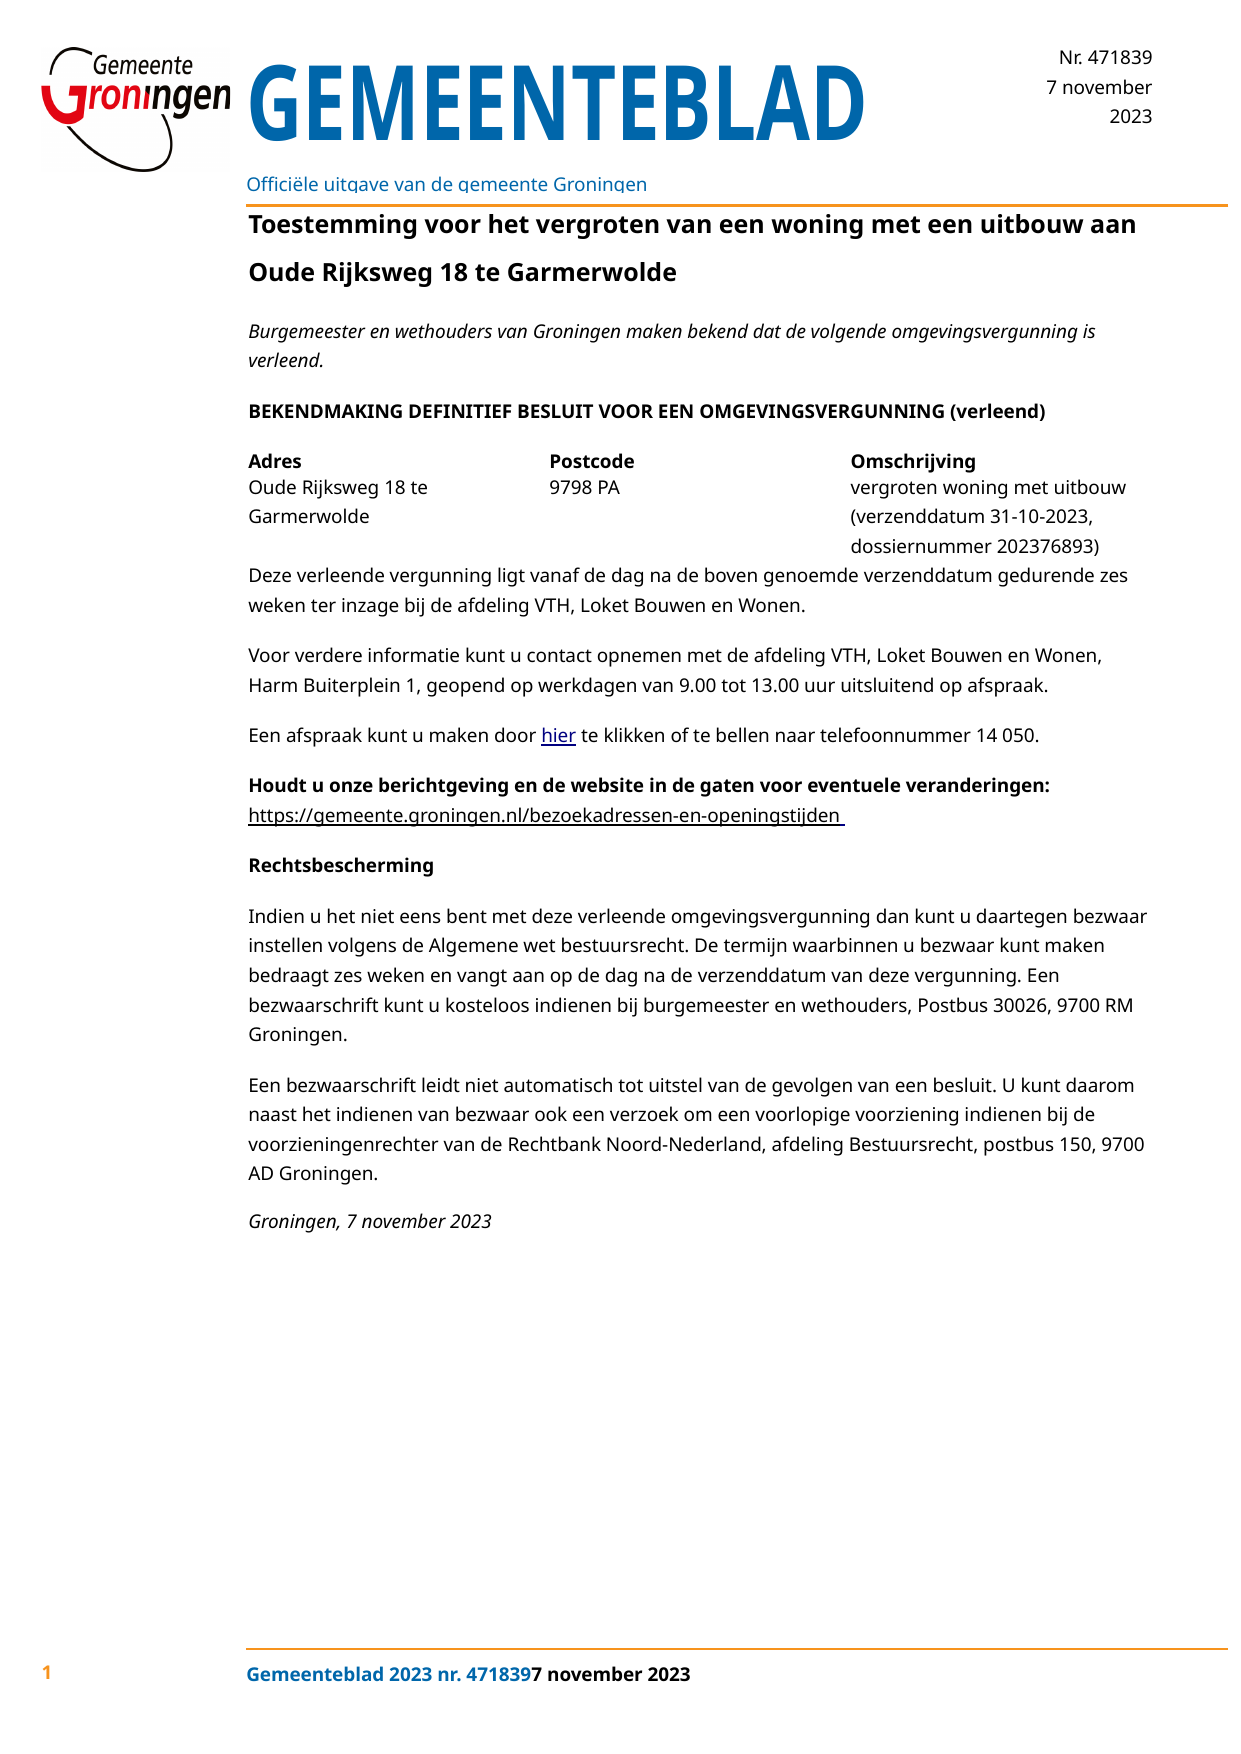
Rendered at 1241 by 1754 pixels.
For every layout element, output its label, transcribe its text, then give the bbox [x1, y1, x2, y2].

text Indien u het niet eens bent met deze verleende omgevingsvergunning dan kunt u daartegen bezwaar instellen volgens de Algemene wet bestuursrecht. De termijn waarbinnen u bezwaar kunt maken bedraagt zes weken en vangt aan op de dag na de verzenddatum van deze vergunning. Een bezwaarschrift kunt u kosteloos indienen bij burgemeester en wethouders, Postbus 30026, 9700 RM Groningen. [248, 903, 1152, 1047]
picture [41, 47, 231, 172]
table_cell 9798 PA [549, 474, 850, 559]
text Burgemeester en wethouders van Groningen maken bekend dat de volgende omgevingsvergunning is verleend. [248, 318, 1152, 373]
table_header Omschrijving [850, 449, 1152, 474]
table_cell Oude Rijksweg 18 te Garmerwolde [248, 474, 549, 559]
text Groningen, 7 november 2023 [248, 1208, 1152, 1234]
text BEKENDMAKING DEFINITIEF BESLUIT VOOR EEN OMGEVINGSVERGUNNING (verleend) [248, 398, 1152, 424]
table_cell vergroten woning met uitbouw (verzenddatum 31-10-2023, dossiernummer 202376893) [850, 474, 1152, 559]
text Rechtsbescherming [248, 853, 1152, 878]
text Een bezwaarschrift leidt niet automatisch tot uitstel van de gevolgen van een besluit. U kunt daarom naast het indienen van bezwaar ook een verzoek om een voorlopige voorziening indienen bij de voorzieningenrechter van de Rechtbank Noord-Nederland, afdeling Bestuursrecht, postbus 150, 9700 AD Groningen. [248, 1072, 1152, 1186]
text Toestemming voor het vergroten van een woning met een uitbouw aan Oude Rijksweg 18 te Garmerwolde [248, 207, 1152, 288]
table_header Adres [248, 449, 549, 474]
table_header Postcode [549, 449, 850, 474]
text Een afspraak kunt u maken door hier te klikken of te bellen naar telefoonnummer 14 050. [248, 722, 1152, 748]
text Houdt u onze berichtgeving en de website in de gaten voor eventuele veranderingen: https://gemeente.groningen.nl/bezoekadressen-en-openingstijden [248, 773, 1152, 828]
text Deze verleende vergunning ligt vanaf de dag na de boven genoemde verzenddatum gedurende zes weken ter inzage bij de afdeling VTH, Loket Bouwen en Wonen. [248, 562, 1152, 618]
text Voor verdere informatie kunt u contact opnemen met de afdeling VTH, Loket Bouwen en Wonen, Harm Buiterplein 1, geopend op werkdagen van 9.00 tot 13.00 uur uitsluitend op afspraak. [248, 642, 1152, 698]
